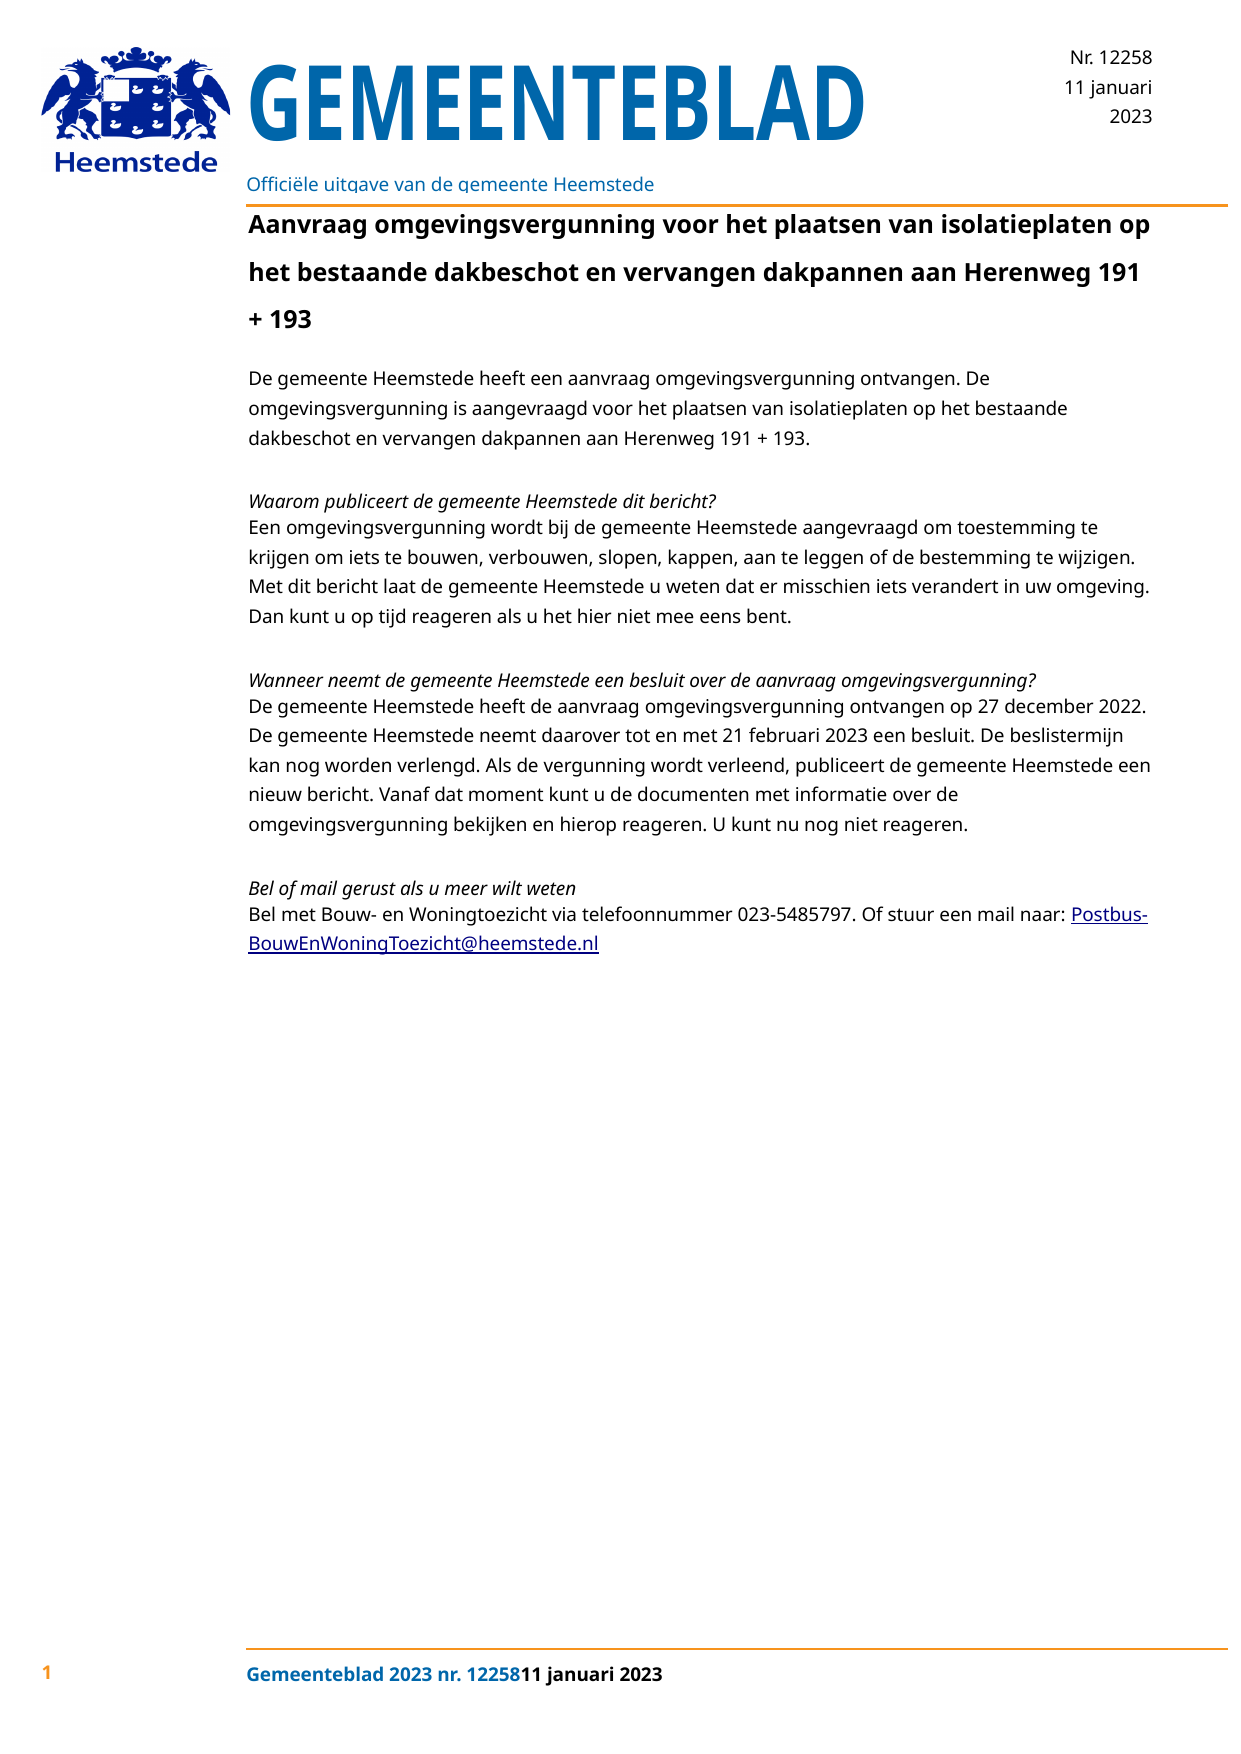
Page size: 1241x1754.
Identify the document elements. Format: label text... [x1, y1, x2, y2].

text Aanvraag omgevingsvergunning voor het plaatsen van isolatieplaten op het bestaande dakbeschot en vervangen dakpannen aan Herenweg 191 + 193 [248, 207, 1152, 336]
text Wanneer neemt de gemeente Heemstede een besluit over de aanvraag omgevingsvergunning? [248, 667, 1152, 693]
text De gemeente Heemstede heeft een aanvraag omgevingsvergunning ontvangen. De omgevingsvergunning is aangevraagd voor het plaatsen van isolatieplaten op het bestaande dakbeschot en vervangen dakpannen aan Herenweg 191 + 193. [248, 366, 1152, 450]
text Bel met Bouw- en Woningtoezicht via telefoonnummer 023-5485797. Of stuur een mail naar: Postbus-BouwEnWoningToezicht@heemstede.nl [248, 901, 1152, 956]
picture [41, 47, 231, 172]
text De gemeente Heemstede heeft de aanvraag omgevingsvergunning ontvangen op 27 december 2022. De gemeente Heemstede neemt daarover tot en met 21 februari 2023 een besluit. De beslistermijn kan nog worden verlengd. Als de vergunning wordt verleend, publiceert de gemeente Heemstede een nieuw bericht. Vanaf dat moment kunt u de documenten met informatie over de omgevingsvergunning bekijken en hierop reageren. U kunt nu nog niet reageren. [248, 693, 1152, 837]
text Een omgevingsvergunning wordt bij de gemeente Heemstede aangevraagd om toestemming te krijgen om iets te bouwen, verbouwen, slopen, kappen, aan te leggen of de bestemming te wijzigen. Met dit bericht laat de gemeente Heemstede u weten dat er misschien iets verandert in uw omgeving. Dan kunt u op tijd reageren als u het hier niet mee eens bent. [248, 514, 1152, 629]
text Waarom publiceert de gemeente Heemstede dit bericht? [248, 489, 1152, 514]
text Bel of mail gerust als u meer wilt weten [248, 875, 1152, 901]
